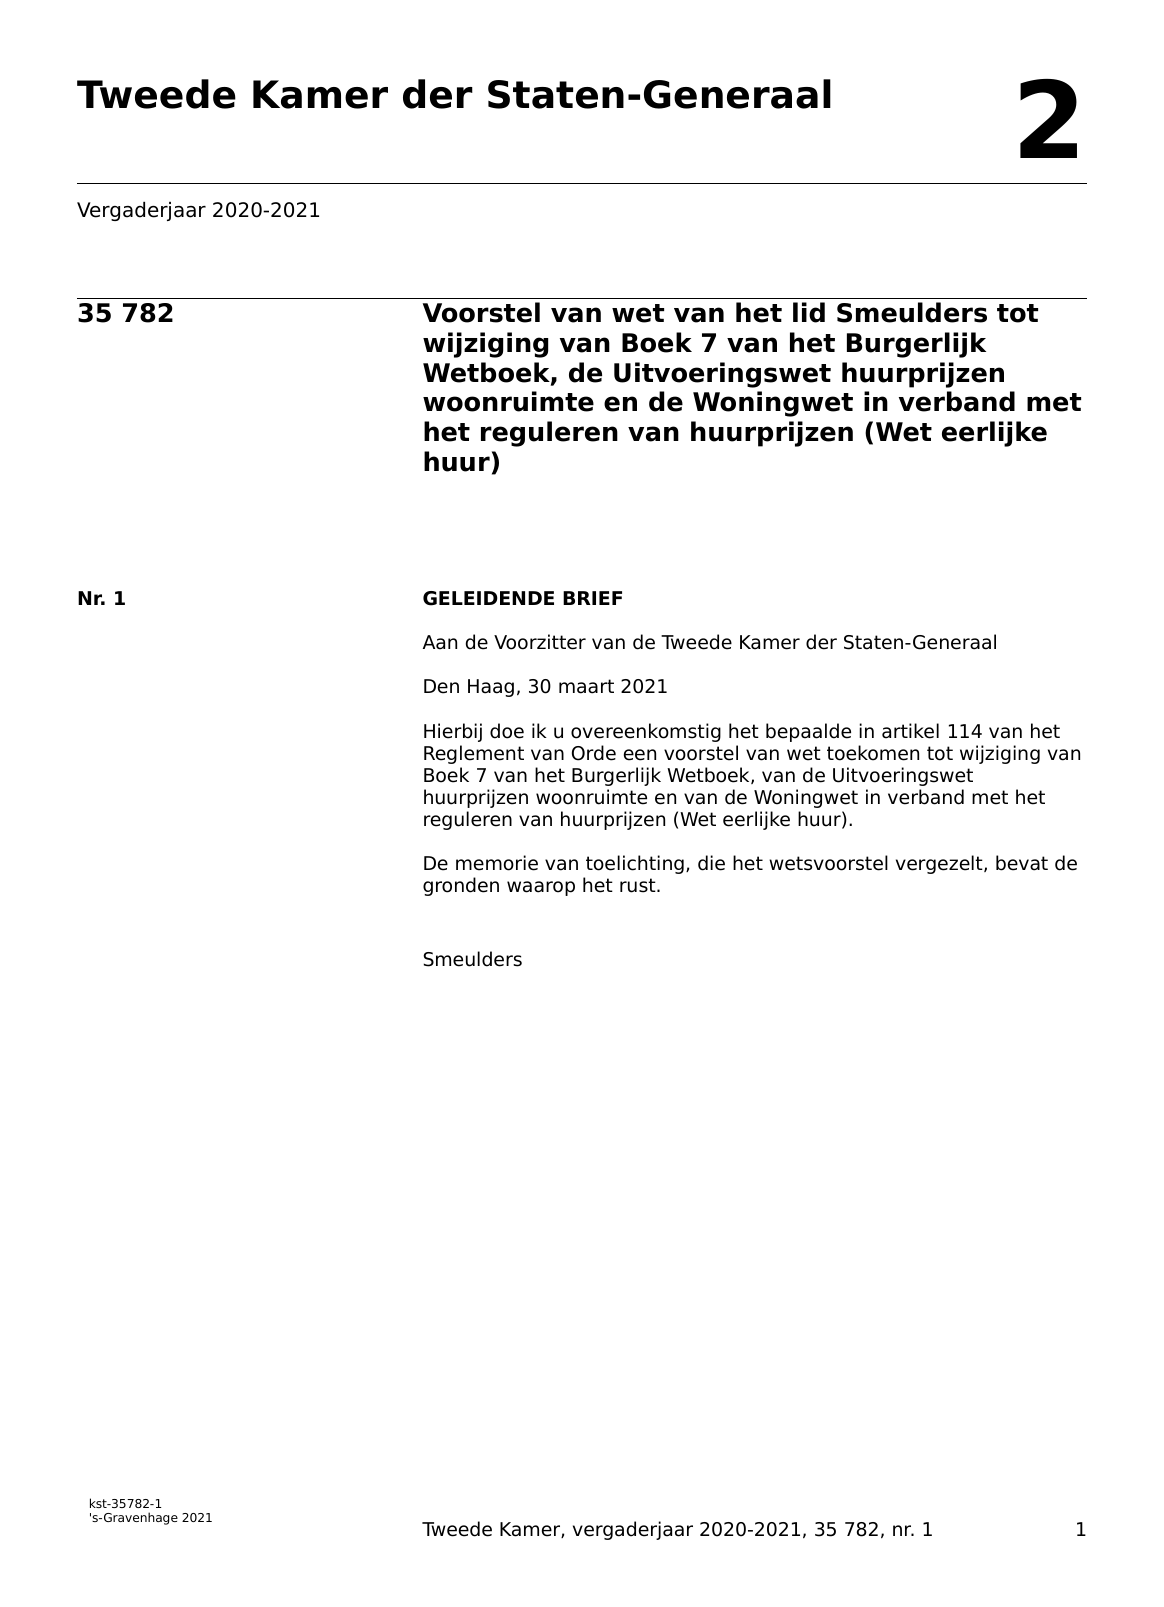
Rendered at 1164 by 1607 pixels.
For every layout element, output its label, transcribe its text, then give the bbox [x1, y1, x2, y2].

subtitle 35 782 Voorstel van wet van het lid Smeulders tot wijziging van Boek 7 van het Burgerlijk Wetboek, de Uitvoeringswet huurprijzen woonruimte en de Woningwet in verband met het reguleren van huurprijzen (Wet eerlijke huur) [77, 299, 1087, 477]
subtitle Nr. 1 GELEIDENDE BRIEF [77, 588, 1087, 610]
text kst-35782-1 [88, 1497, 323, 1511]
text Aan de Voorzitter van de Tweede Kamer der Staten-Generaal [422, 632, 1087, 654]
text 's-Gravenhage 2021 [88, 1511, 323, 1525]
text Hierbij doe ik u overeenkomstig het bepaalde in artikel 114 van het Reglement van Orde een voorstel van wet toekomen tot wijziging van Boek 7 van het Burgerlijk Wetboek, van de Uitvoeringswet huurprijzen woonruimte en van de Woningwet in verband met het reguleren van huurprijzen (Wet eerlijke huur). [422, 721, 1087, 831]
text De memorie van toelichting, die het wetsvoorstel vergezelt, bevat de gronden waarop het rust. [422, 853, 1087, 897]
table_cell Vergaderjaar 2020-2021 [77, 184, 1087, 298]
text Smeulders [422, 927, 1087, 971]
table_header 2 [886, 59, 1087, 183]
table_header Tweede Kamer der Staten-Generaal [77, 59, 886, 183]
text Den Haag, 30 maart 2021 [422, 676, 1087, 698]
